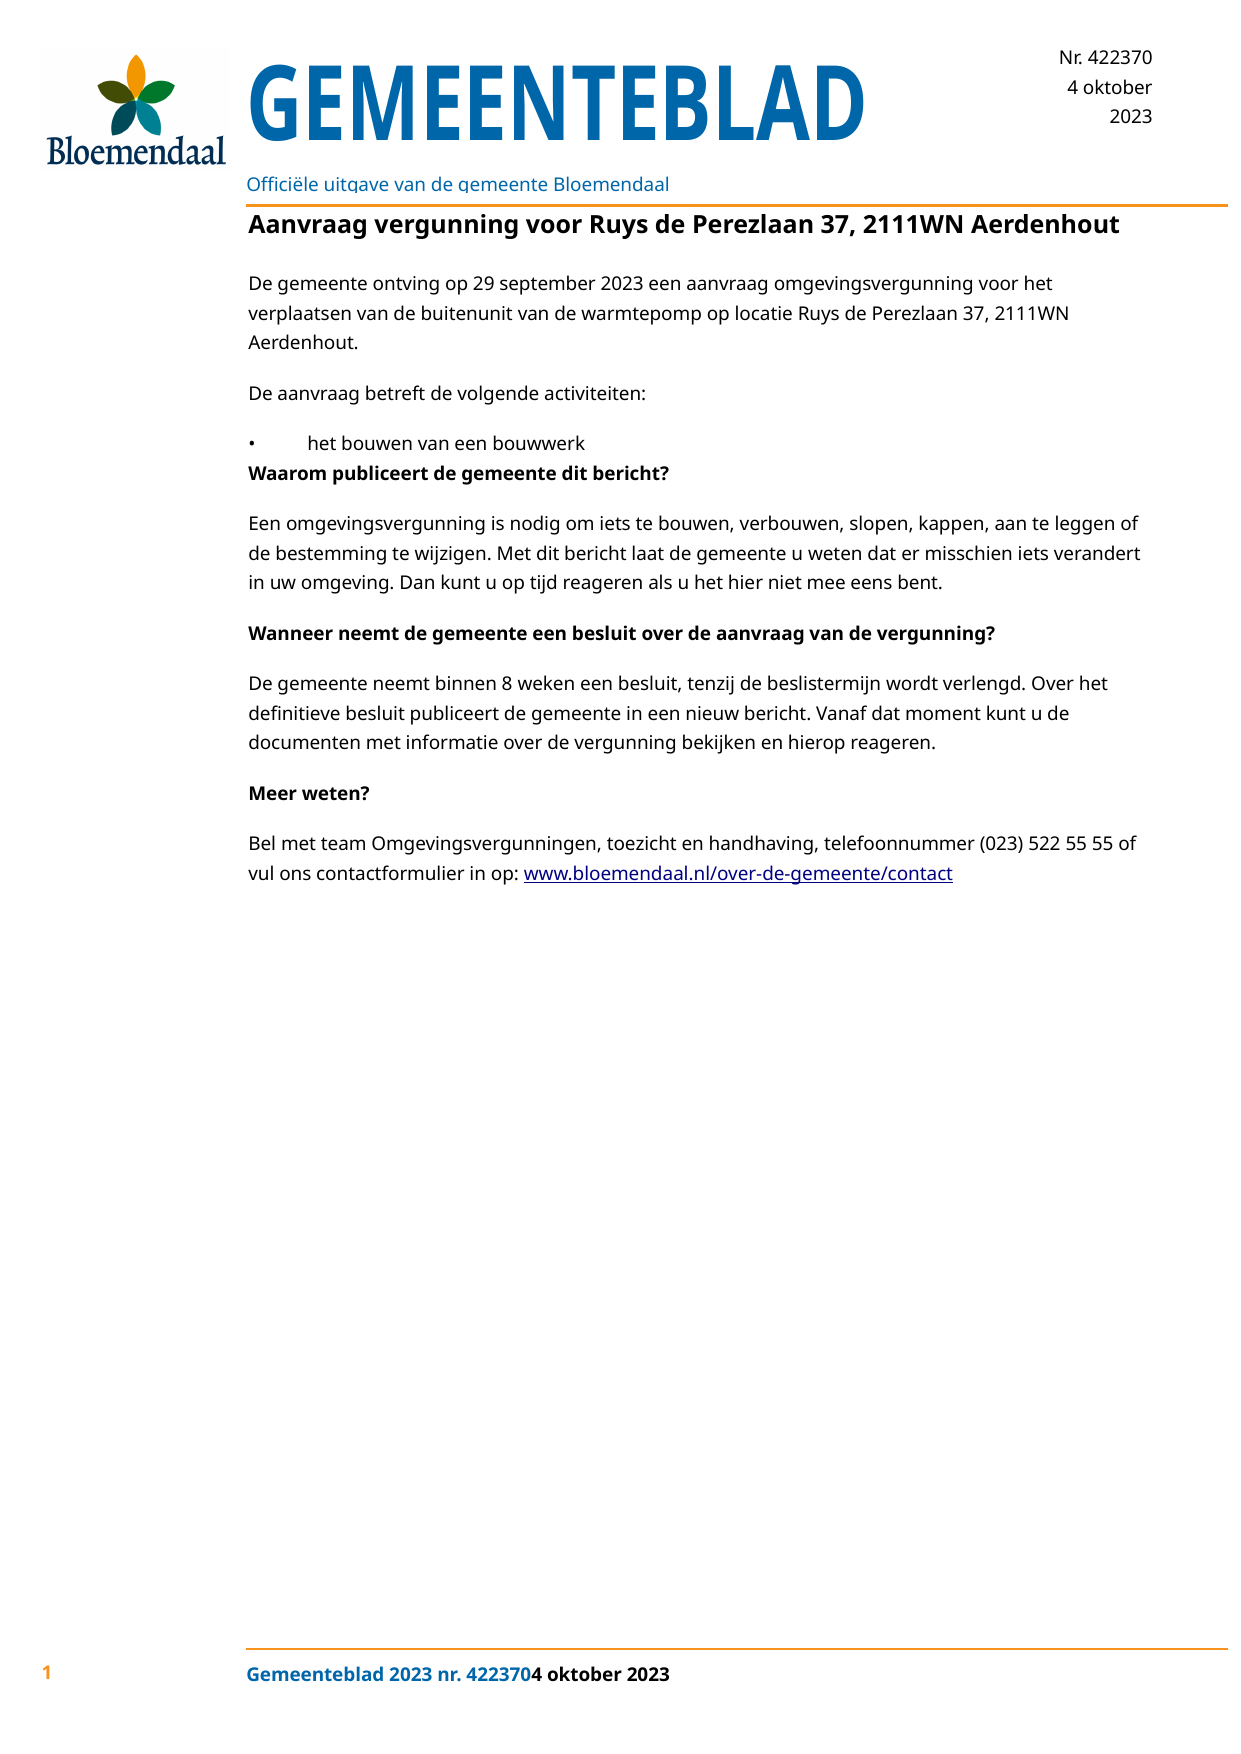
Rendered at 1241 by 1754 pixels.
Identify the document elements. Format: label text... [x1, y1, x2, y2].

text Aanvraag vergunning voor Ruys de Perezlaan 37, 2111WN Aerdenhout [248, 207, 1152, 241]
text Bel met team Omgevingsvergunningen, toezicht en handhaving, telefoonnummer (023) 522 55 55 of vul ons contactformulier in op: www.bloemendaal.nl/over-de-gemeente/contact [248, 830, 1152, 886]
list het bouwen van een bouwwerk [248, 430, 1152, 456]
picture [41, 47, 231, 172]
text De aanvraag betreft de volgende activiteiten: [248, 380, 1152, 406]
text Meer weten? [248, 780, 1152, 806]
text Wanneer neemt de gemeente een besluit over de aanvraag van de vergunning? [248, 620, 1152, 646]
text Waarom publiceert de gemeente dit bericht? [248, 460, 1152, 486]
text De gemeente ontving op 29 september 2023 een aanvraag omgevingsvergunning voor het verplaatsen van de buitenunit van de warmtepomp op locatie Ruys de Perezlaan 37, 2111WN Aerdenhout. [248, 270, 1152, 355]
text De gemeente neemt binnen 8 weken een besluit, tenzij de beslistermijn wordt verlengd. Over het definitieve besluit publiceert de gemeente in een nieuw bericht. Vanaf dat moment kunt u de documenten met informatie over de vergunning bekijken en hierop reageren. [248, 670, 1152, 755]
text Een omgevingsvergunning is nodig om iets te bouwen, verbouwen, slopen, kappen, aan te leggen of de bestemming te wijzigen. Met dit bericht laat de gemeente u weten dat er misschien iets verandert in uw omgeving. Dan kunt u op tijd reageren als u het hier niet mee eens bent. [248, 510, 1152, 595]
